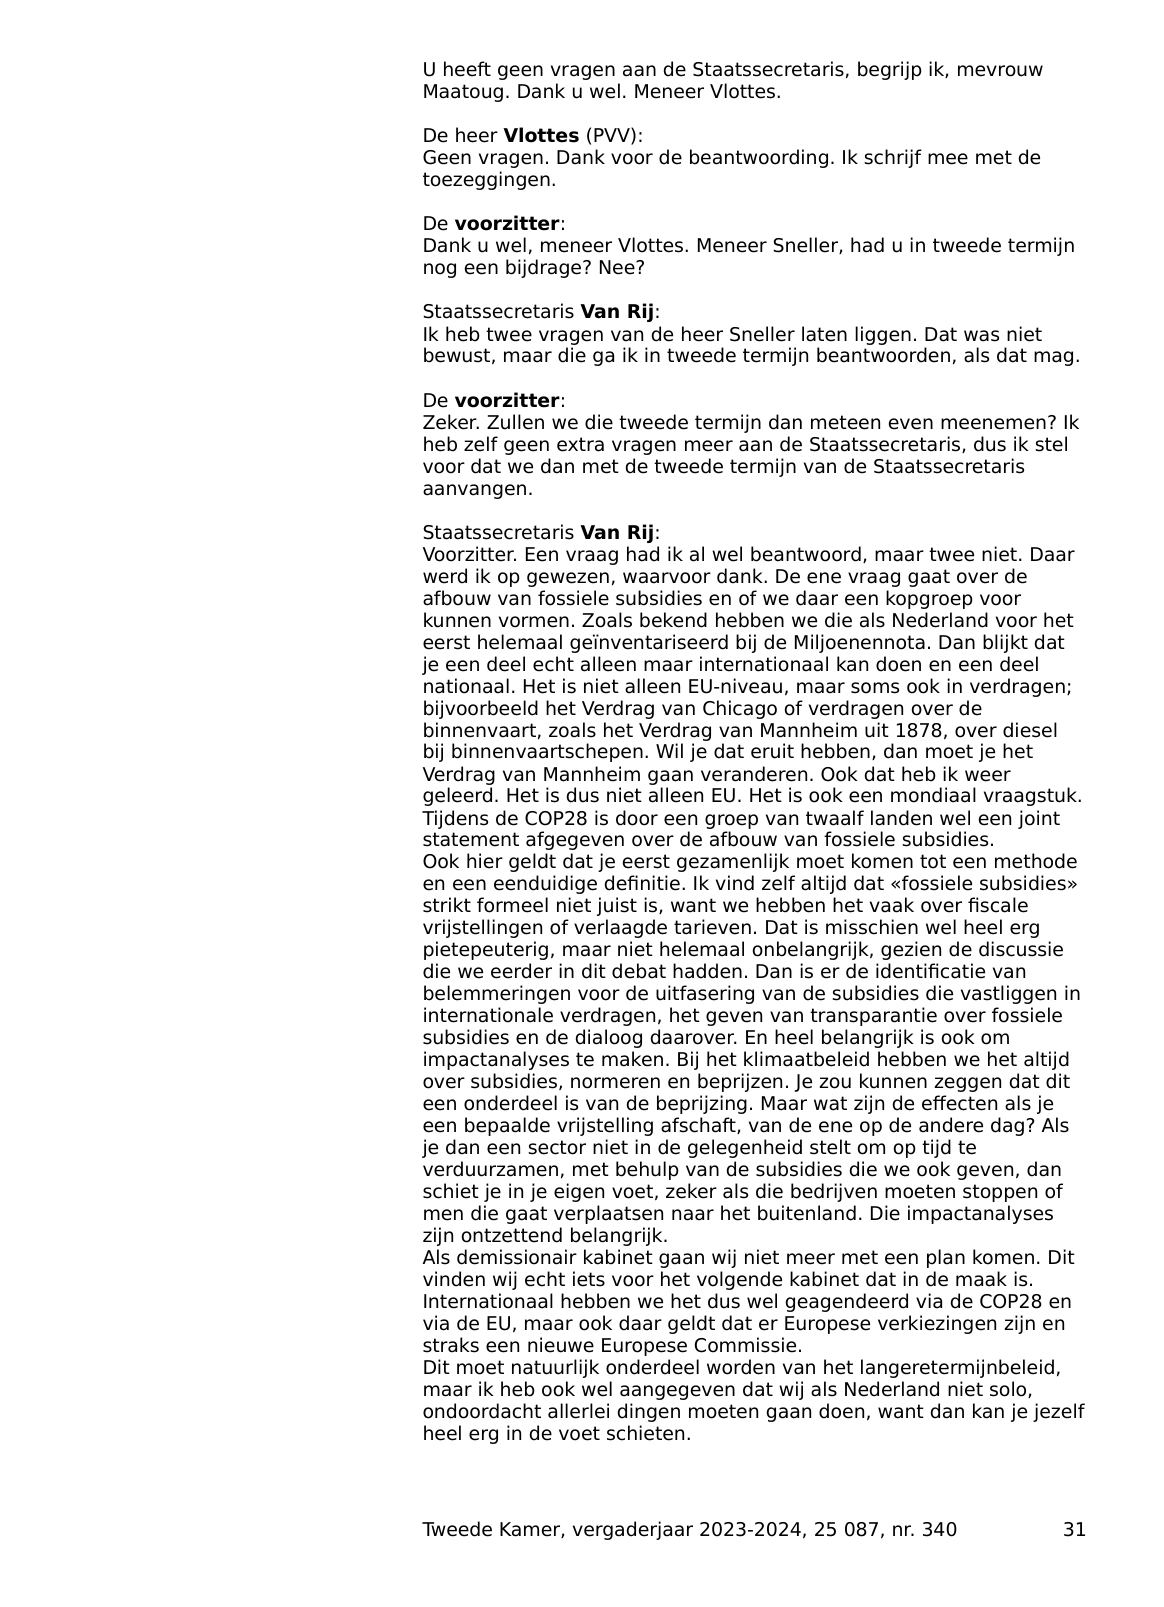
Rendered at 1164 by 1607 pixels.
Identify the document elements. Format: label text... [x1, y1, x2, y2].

text Staatssecretaris Van Rij: [422, 522, 1087, 544]
text De voorzitter: [422, 389, 1087, 412]
text U heeft geen vragen aan de Staatssecretaris, begrijp ik, mevrouw Maatoug. Dank u wel. Meneer Vlottes. [422, 59, 1087, 103]
text Voorzitter. Een vraag had ik al wel beantwoord, maar twee niet. Daar werd ik op gewezen, waarvoor dank. De ene vraag gaat over de afbouw van fossiele subsidies en of we daar een kopgroep voor kunnen vormen. Zoals bekend hebben we die als Nederland voor het eerst helemaal geïnventariseerd bij de Miljoenennota. Dan blijkt dat je een deel echt alleen maar internationaal kan doen en een deel nationaal. Het is niet alleen EU-niveau, maar soms ook in verdragen; bijvoorbeeld het Verdrag van Chicago of verdragen over de binnenvaart, zoals het Verdrag van Mannheim uit 1878, over diesel bij binnenvaartschepen. Wil je dat eruit hebben, dan moet je het Verdrag van Mannheim gaan veranderen. Ook dat heb ik weer geleerd. Het is dus niet alleen EU. Het is ook een mondiaal vraagstuk. Tijdens de COP28 is door een groep van twaalf landen wel een joint statement afgegeven over de afbouw van fossiele subsidies. [422, 544, 1087, 851]
text Ook hier geldt dat je eerst gezamenlijk moet komen tot een methode en een eenduidige definitie. Ik vind zelf altijd dat «fossiele subsidies» strikt formeel niet juist is, want we hebben het vaak over fiscale vrijstellingen of verlaagde tarieven. Dat is misschien wel heel erg pietepeuterig, maar niet helemaal onbelangrijk, gezien de discussie die we eerder in dit debat hadden. Dan is er de identificatie van belemmeringen voor de uitfasering van de subsidies die vastliggen in internationale verdragen, het geven van transparantie over fossiele subsidies en de dialoog daarover. En heel belangrijk is ook om impactanalyses te maken. Bij het klimaatbeleid hebben we het altijd over subsidies, normeren en beprijzen. Je zou kunnen zeggen dat dit een onderdeel is van de beprijzing. Maar wat zijn de effecten als je een bepaalde vrijstelling afschaft, van de ene op de andere dag? Als je dan een sector niet in de gelegenheid stelt om op tijd te verduurzamen, met behulp van de subsidies die we ook geven, dan schiet je in je eigen voet, zeker als die bedrijven moeten stoppen of men die gaat verplaatsen naar het buitenland. Die impactanalyses zijn ontzettend belangrijk. [422, 851, 1087, 1247]
text Als demissionair kabinet gaan wij niet meer met een plan komen. Dit vinden wij echt iets voor het volgende kabinet dat in de maak is. Internationaal hebben we het dus wel geagendeerd via de COP28 en via de EU, maar ook daar geldt dat er Europese verkiezingen zijn en straks een nieuwe Europese Commissie. [422, 1247, 1087, 1357]
text Geen vragen. Dank voor de beantwoording. Ik schrijf mee met de toezeggingen. [422, 147, 1087, 191]
text Dank u wel, meneer Vlottes. Meneer Sneller, had u in tweede termijn nog een bijdrage? Nee? [422, 235, 1087, 279]
text Zeker. Zullen we die tweede termijn dan meteen even meenemen? Ik heb zelf geen extra vragen meer aan de Staatssecretaris, dus ik stel voor dat we dan met de tweede termijn van de Staatssecretaris aanvangen. [422, 412, 1087, 499]
text Ik heb twee vragen van de heer Sneller laten liggen. Dat was niet bewust, maar die ga ik in tweede termijn beantwoorden, als dat mag. [422, 323, 1087, 367]
text Staatssecretaris Van Rij: [422, 301, 1087, 323]
text Dit moet natuurlijk onderdeel worden van het langeretermijnbeleid, maar ik heb ook wel aangegeven dat wij als Nederland niet solo, ondoordacht allerlei dingen moeten gaan doen, want dan kan je jezelf heel erg in de voet schieten. [422, 1357, 1087, 1445]
text De heer Vlottes (PVV): [422, 125, 1087, 147]
text De voorzitter: [422, 213, 1087, 235]
